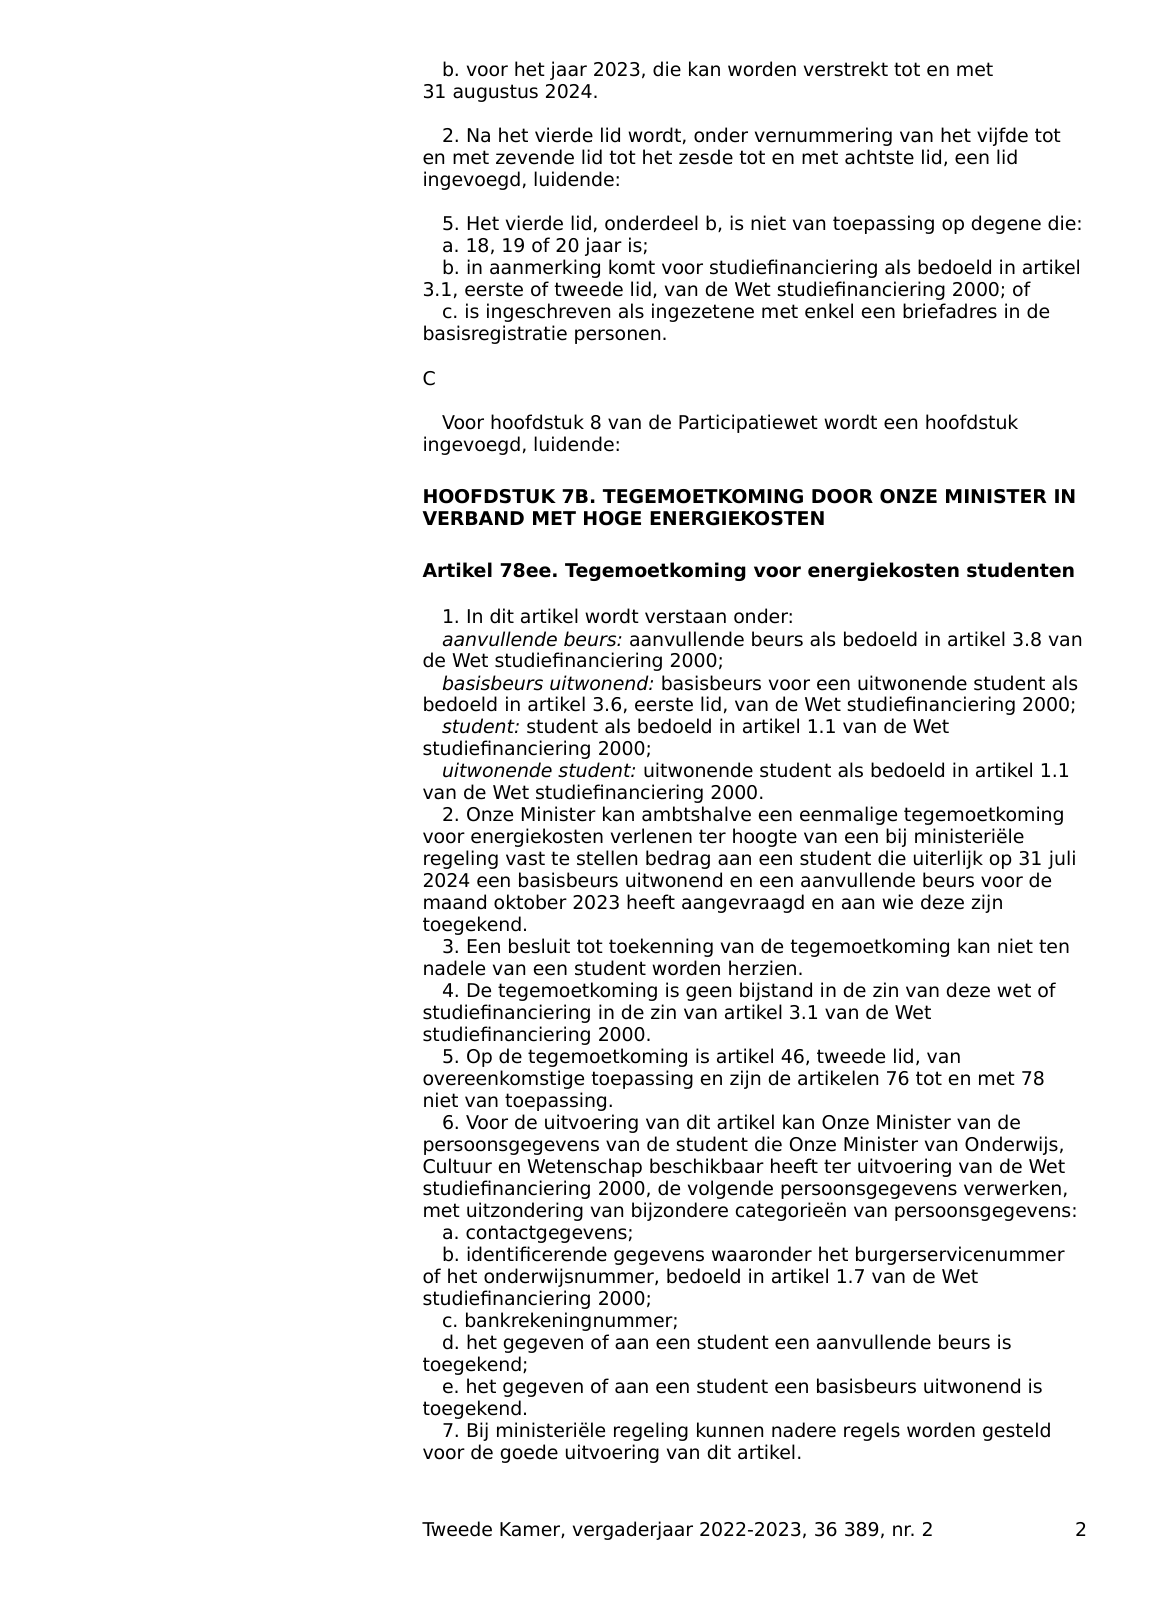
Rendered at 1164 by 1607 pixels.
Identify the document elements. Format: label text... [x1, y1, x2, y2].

text c. is ingeschreven als ingezetene met enkel een briefadres in de basisregistratie personen. [422, 301, 1087, 345]
text 1. In dit artikel wordt verstaan onder: [422, 606, 1087, 628]
text c. bankrekeningnummer; [422, 1310, 1087, 1332]
text basisbeurs uitwonend: basisbeurs voor een uitwonende student als bedoeld in artikel 3.6, eerste lid, van de Wet studiefinanciering 2000; [422, 672, 1087, 716]
subtitle Artikel 78ee. Tegemoetkoming voor energiekosten studenten [422, 559, 1087, 581]
text 5. Op de tegemoetkoming is artikel 46, tweede lid, van overeenkomstige toepassing en zijn de artikelen 76 tot en met 78 niet van toepassing. [422, 1046, 1087, 1112]
text uitwonende student: uitwonende student als bedoeld in artikel 1.1 van de Wet studiefinanciering 2000. [422, 760, 1087, 804]
text C [422, 367, 1087, 389]
text b. identificerende gegevens waaronder het burgerservicenummer of het onderwijsnummer, bedoeld in artikel 1.7 van de Wet studiefinanciering 2000; [422, 1244, 1087, 1310]
text b. voor het jaar 2023, die kan worden verstrekt tot en met 31 augustus 2024. [422, 59, 1087, 103]
text d. het gegeven of aan een student een aanvullende beurs is toegekend; [422, 1332, 1087, 1376]
text Voor hoofdstuk 8 van de Participatiewet wordt een hoofdstuk ingevoegd, luidende: [422, 412, 1087, 456]
text 6. Voor de uitvoering van dit artikel kan Onze Minister van de persoonsgegevens van de student die Onze Minister van Onderwijs, Cultuur en Wetenschap beschikbaar heeft ter uitvoering van de Wet studiefinanciering 2000, de volgende persoonsgegevens verwerken, met uitzondering van bijzondere categorieën van persoonsgegevens: [422, 1112, 1087, 1222]
text 4. De tegemoetkoming is geen bijstand in de zin van deze wet of studiefinanciering in de zin van artikel 3.1 van de Wet studiefinanciering 2000. [422, 980, 1087, 1046]
text a. contactgegevens; [422, 1222, 1087, 1244]
text e. het gegeven of aan een student een basisbeurs uitwonend is toegekend. [422, 1376, 1087, 1420]
text aanvullende beurs: aanvullende beurs als bedoeld in artikel 3.8 van de Wet studiefinanciering 2000; [422, 628, 1087, 672]
text 7. Bij ministeriële regeling kunnen nadere regels worden gesteld voor de goede uitvoering van dit artikel. [422, 1420, 1087, 1464]
text 2. Onze Minister kan ambtshalve een eenmalige tegemoetkoming voor energiekosten verlenen ter hoogte van een bij ministeriële regeling vast te stellen bedrag aan een student die uiterlijk op 31 juli 2024 een basisbeurs uitwonend en een aanvullende beurs voor de maand oktober 2023 heeft aangevraagd en aan wie deze zijn toegekend. [422, 804, 1087, 936]
text b. in aanmerking komt voor studiefinanciering als bedoeld in artikel 3.1, eerste of tweede lid, van de Wet studiefinanciering 2000; of [422, 257, 1087, 301]
text a. 18, 19 of 20 jaar is; [422, 235, 1087, 257]
subtitle HOOFDSTUK 7B. TEGEMOETKOMING DOOR ONZE MINISTER IN VERBAND MET HOGE ENERGIEKOSTEN [422, 486, 1087, 529]
text 5. Het vierde lid, onderdeel b, is niet van toepassing op degene die: [422, 213, 1087, 235]
text student: student als bedoeld in artikel 1.1 van de Wet studiefinanciering 2000; [422, 716, 1087, 760]
text 3. Een besluit tot toekenning van de tegemoetkoming kan niet ten nadele van een student worden herzien. [422, 936, 1087, 980]
text 2. Na het vierde lid wordt, onder vernummering van het vijfde tot en met zevende lid tot het zesde tot en met achtste lid, een lid ingevoegd, luidende: [422, 125, 1087, 191]
